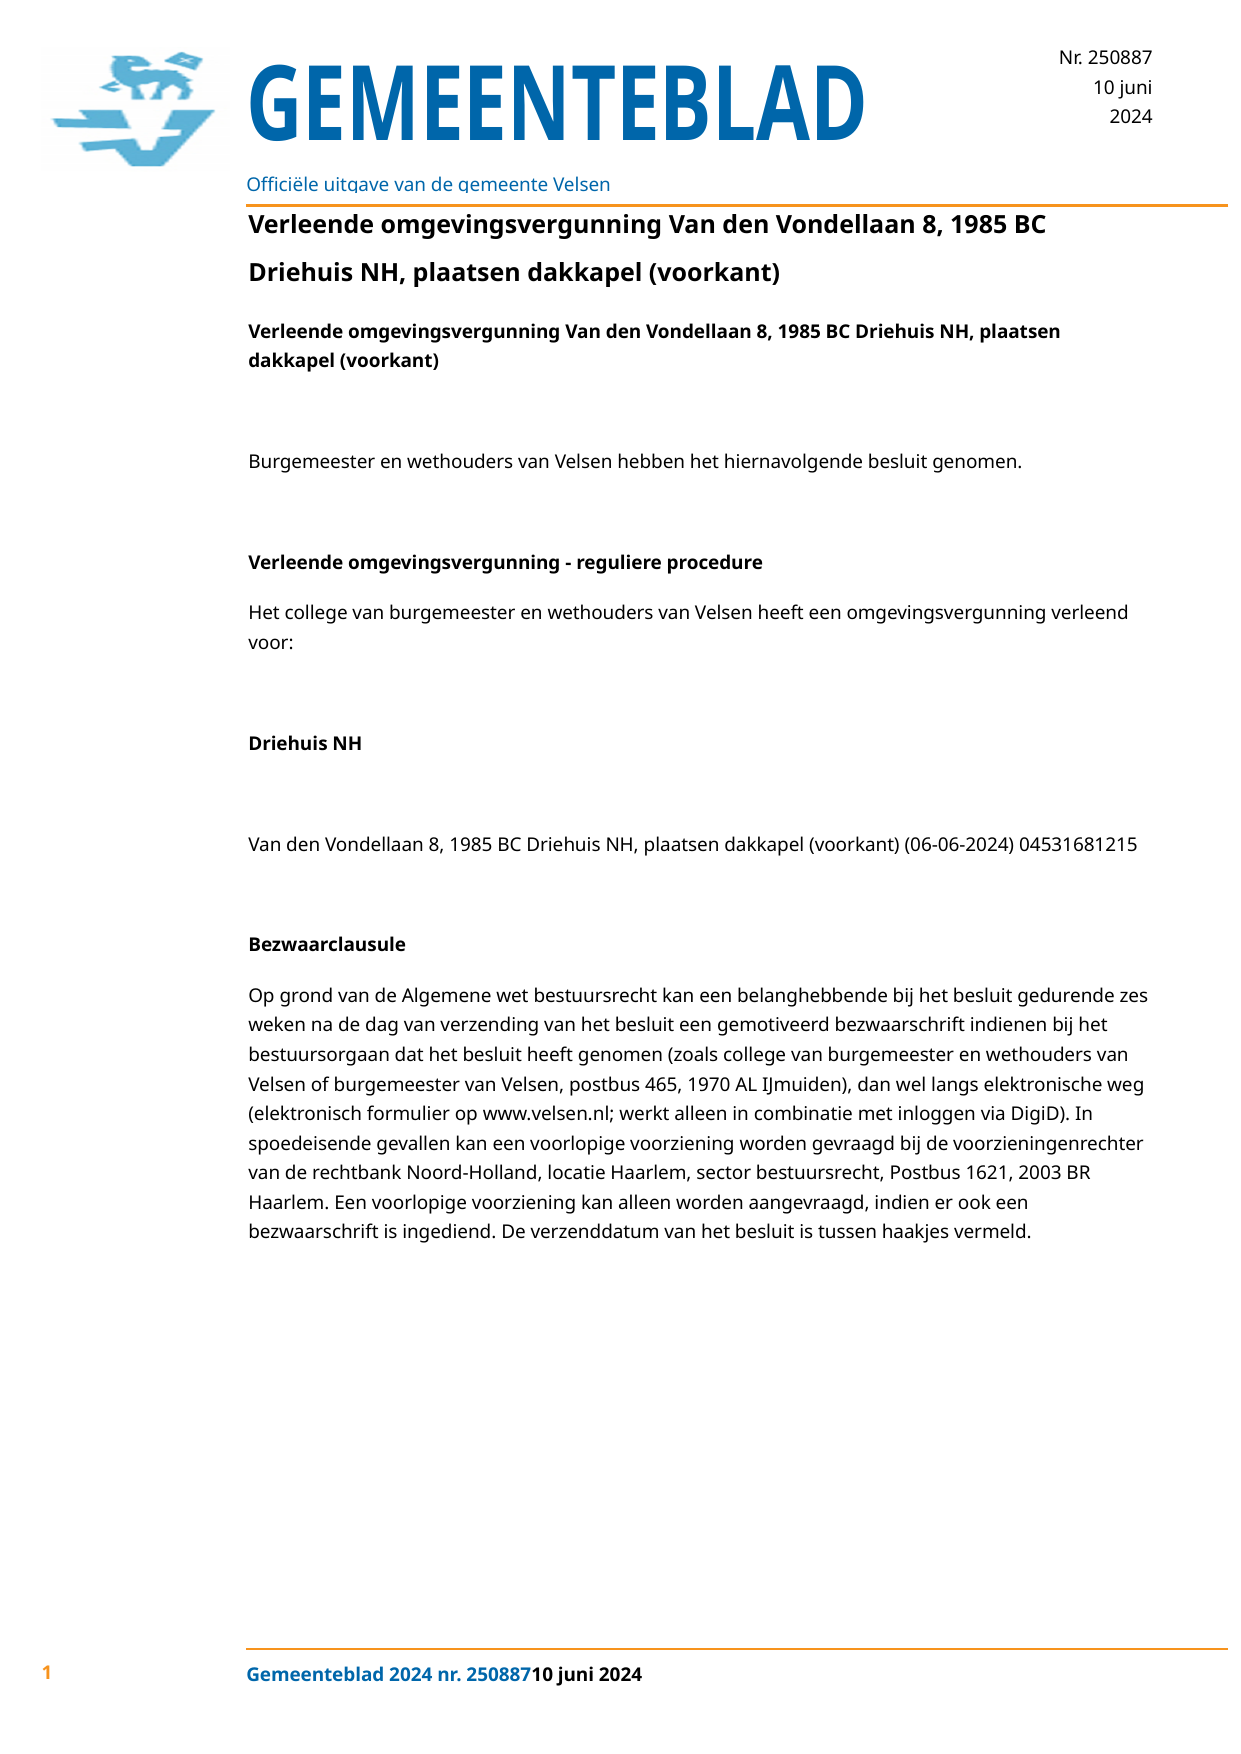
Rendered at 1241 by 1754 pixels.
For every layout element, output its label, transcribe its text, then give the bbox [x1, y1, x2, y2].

text Op grond van de Algemene wet bestuursrecht kan een belanghebbende bij het besluit gedurende zes weken na de dag van verzending van het besluit een gemotiveerd bezwaarschrift indienen bij het bestuursorgaan dat het besluit heeft genomen (zoals college van burgemeester en wethouders van Velsen of burgemeester van Velsen, postbus 465, 1970 AL IJmuiden), dan wel langs elektronische weg (elektronisch formulier op www.velsen.nl; werkt alleen in combinatie met inloggen via DigiD). In spoedeisende gevallen kan een voorlopige voorziening worden gevraagd bij de voorzieningenrechter van de rechtbank Noord-Holland, locatie Haarlem, sector bestuursrecht, Postbus 1621, 2003 BR Haarlem. Een voorlopige voorziening kan alleen worden aangevraagd, indien er ook een bezwaarschrift is ingediend. De verzenddatum van het besluit is tussen haakjes vermeld. [248, 982, 1152, 1244]
text Het college van burgemeester en wethouders van Velsen heeft een omgevingsvergunning verleend voor: [248, 599, 1152, 655]
text Burgemeester en wethouders van Velsen hebben het hiernavolgende besluit genomen. [248, 448, 1152, 474]
text Bezwaarclausule [248, 932, 1152, 957]
text Driehuis NH [248, 730, 1152, 756]
text Verleende omgevingsvergunning - reguliere procedure [248, 549, 1152, 575]
text Van den Vondellaan 8, 1985 BC Driehuis NH, plaatsen dakkapel (voorkant) (06-06-2024) 04531681215 [248, 831, 1152, 857]
picture [41, 47, 231, 172]
text Verleende omgevingsvergunning Van den Vondellaan 8, 1985 BC Driehuis NH, plaatsen dakkapel (voorkant) [248, 318, 1152, 373]
text Verleende omgevingsvergunning Van den Vondellaan 8, 1985 BC Driehuis NH, plaatsen dakkapel (voorkant) [248, 207, 1152, 288]
